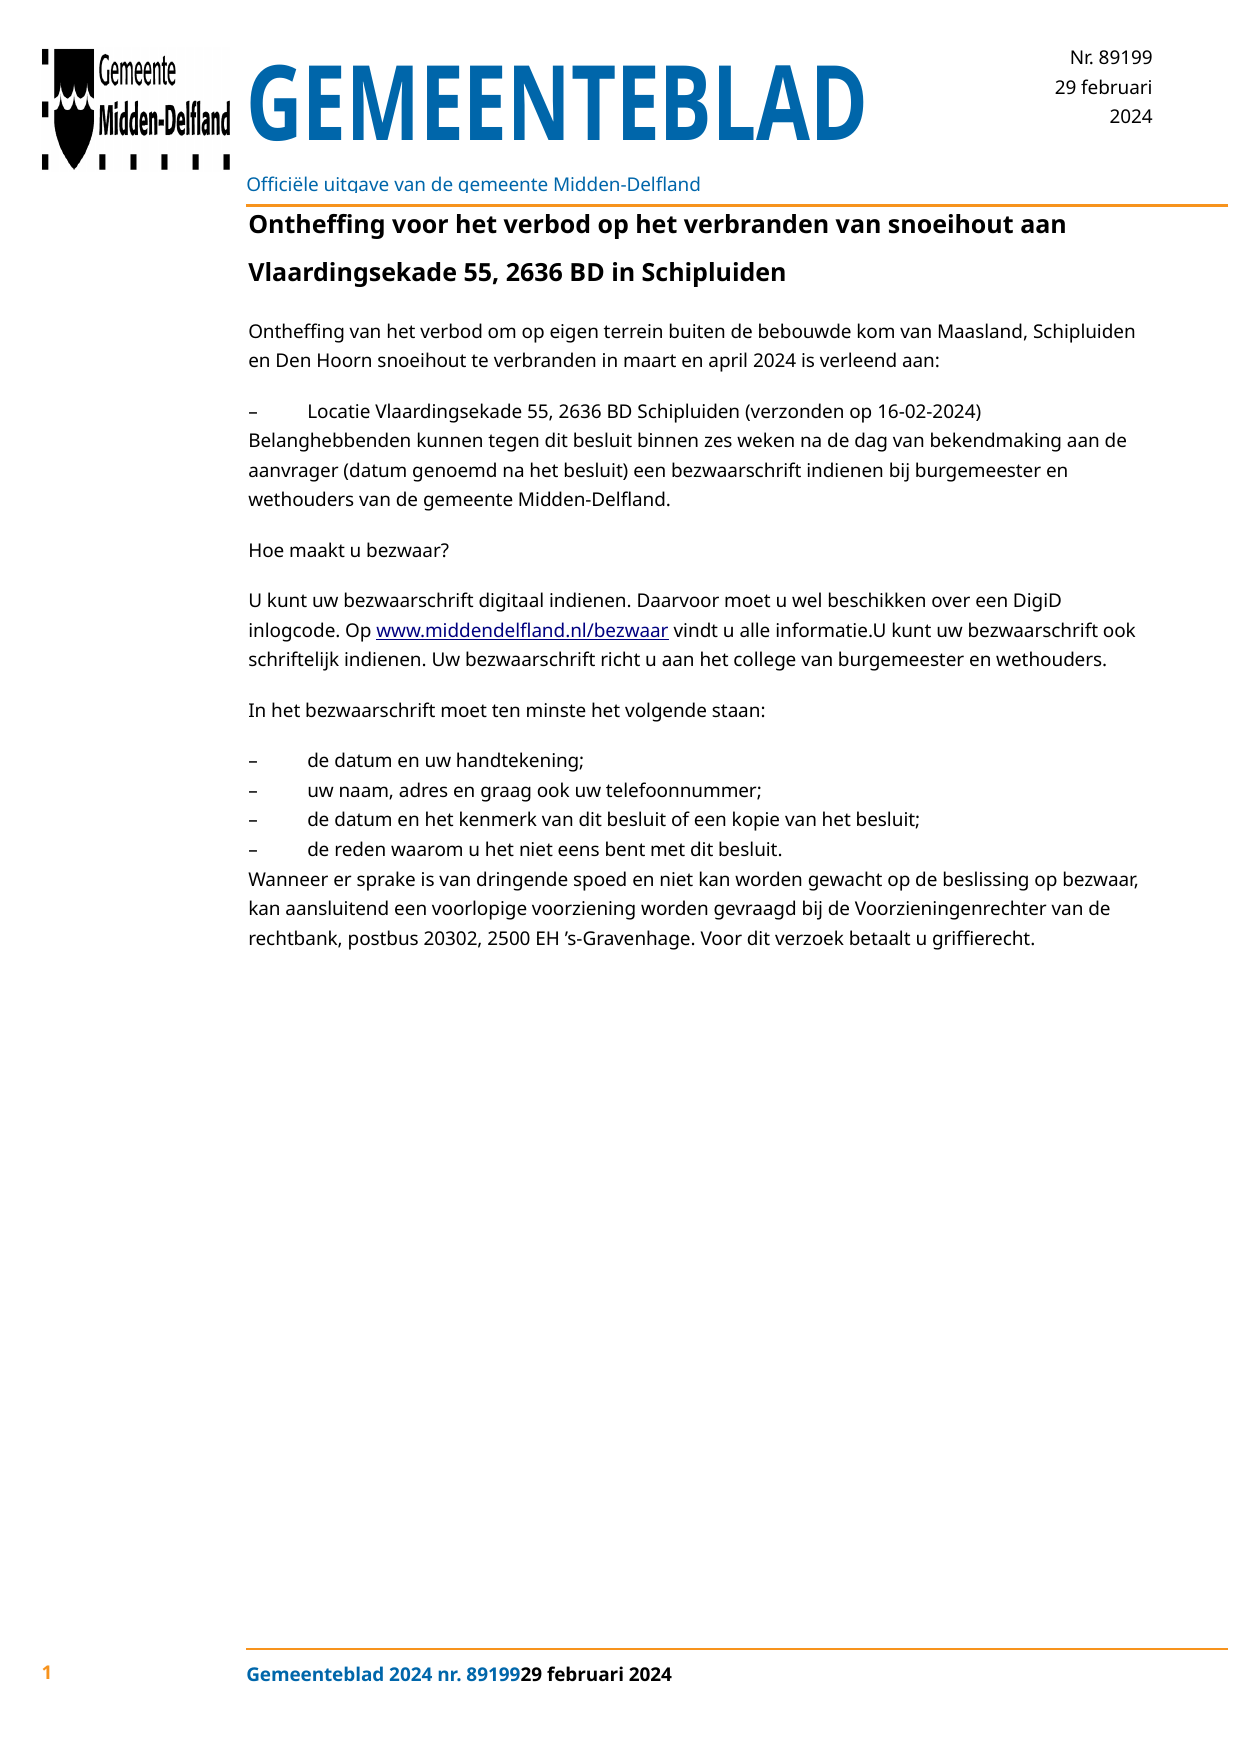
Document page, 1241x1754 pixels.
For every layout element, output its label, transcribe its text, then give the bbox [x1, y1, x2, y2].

picture [41, 47, 231, 172]
text In het bezwaarschrift moet ten minste het volgende staan: [248, 697, 1152, 723]
list Locatie Vlaardingsekade 55, 2636 BD Schipluiden (verzonden op 16-02-2024) [248, 398, 1152, 424]
text Hoe maakt u bezwaar? [248, 537, 1152, 563]
list de reden waarom u het niet eens bent met dit besluit. [248, 836, 1152, 862]
list uw naam, adres en graag ook uw telefoonnummer; [248, 777, 1152, 803]
text U kunt uw bezwaarschrift digitaal indienen. Daarvoor moet u wel beschikken over een DigiD inlogcode. Op www.middendelfland.nl/bezwaar vindt u alle informatie.U kunt uw bezwaarschrift ook schriftelijk indienen. Uw bezwaarschrift richt u aan het college van burgemeester en wethouders. [248, 587, 1152, 672]
text Ontheffing voor het verbod op het verbranden van snoeihout aan Vlaardingsekade 55, 2636 BD in Schipluiden [248, 207, 1152, 288]
list de datum en uw handtekening; [248, 747, 1152, 773]
list de datum en het kenmerk van dit besluit of een kopie van het besluit; [248, 807, 1152, 832]
text Belanghebbenden kunnen tegen dit besluit binnen zes weken na de dag van bekendmaking aan de aanvrager (datum genoemd na het besluit) een bezwaarschrift indienen bij burgemeester en wethouders van de gemeente Midden-Delfland. [248, 427, 1152, 512]
text Ontheffing van het verbod om op eigen terrein buiten de bebouwde kom van Maasland, Schipluiden en Den Hoorn snoeihout te verbranden in maart en april 2024 is verleend aan: [248, 318, 1152, 373]
text ​Wanneer er sprake is van dringende spoed en niet kan worden gewacht op de beslissing op bezwaar, kan aansluitend een voorlopige voorziening worden gevraagd bij de Voorzieningenrechter van de rechtbank, postbus 20302, 2500 EH ’s-Gravenhage. Voor dit verzoek betaalt u griffierecht. [248, 866, 1152, 951]
